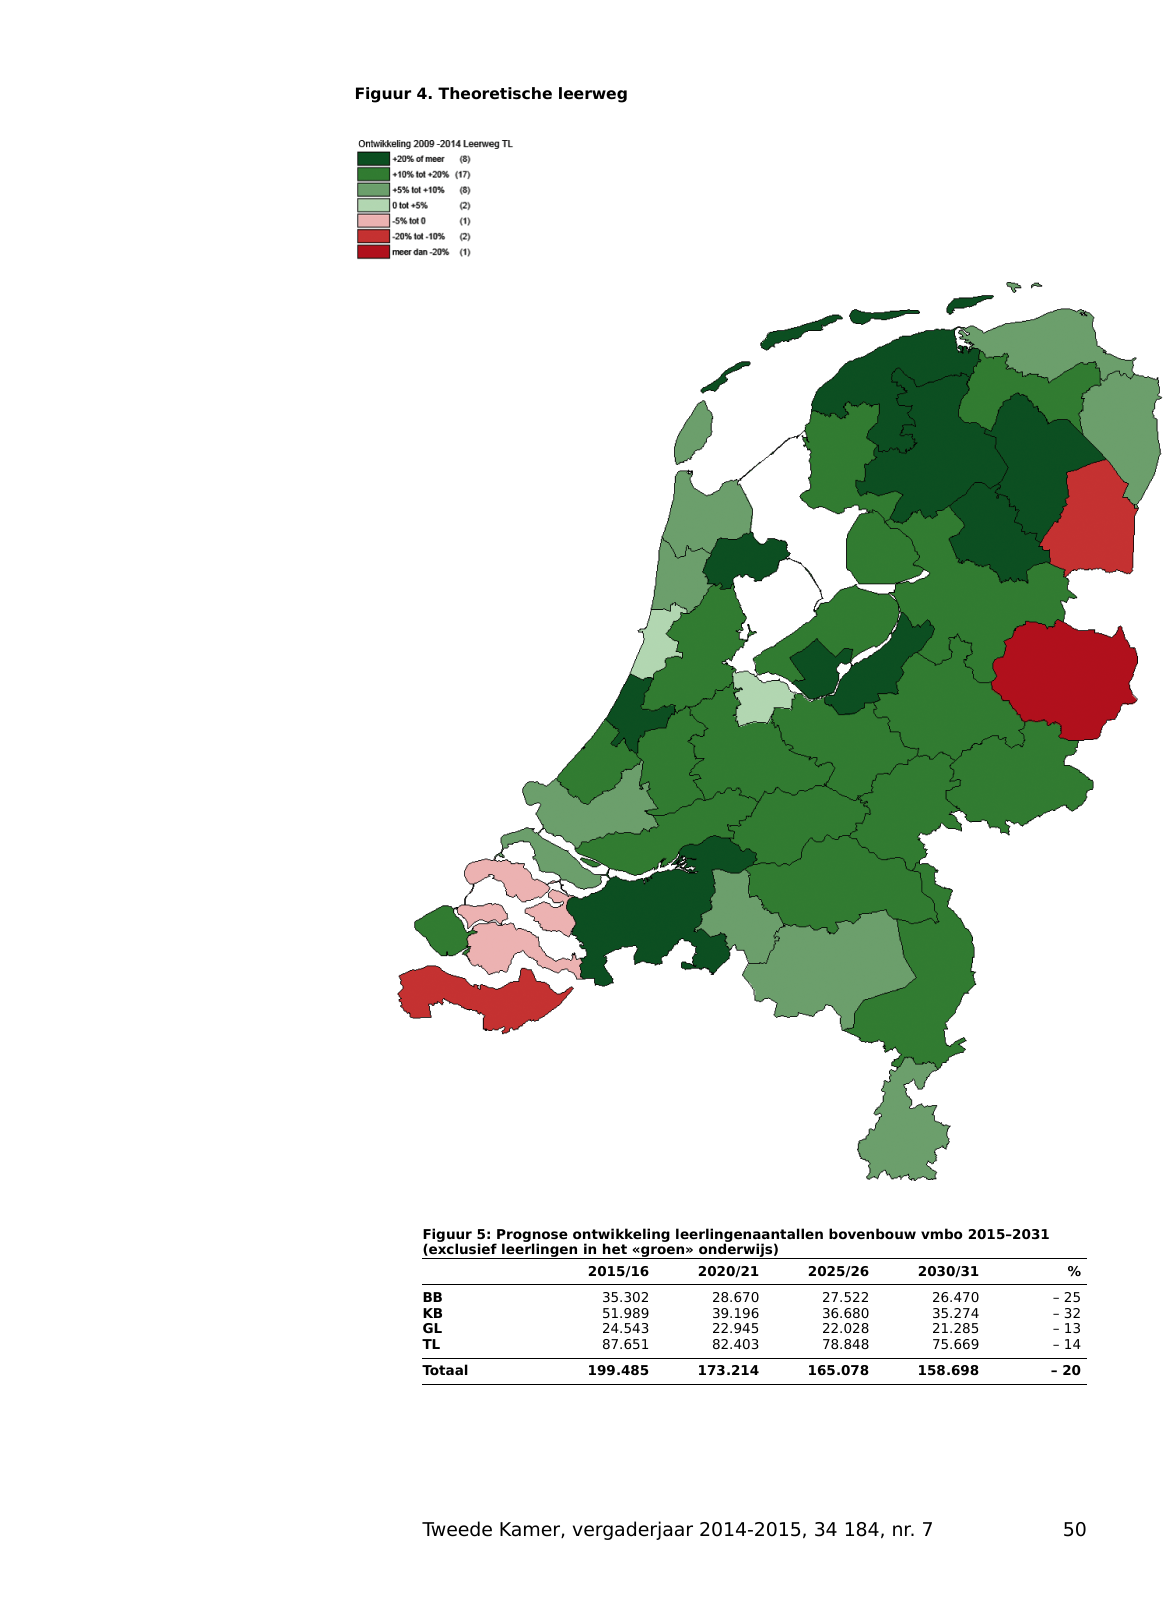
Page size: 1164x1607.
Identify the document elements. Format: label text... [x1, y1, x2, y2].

table_cell 22.028 [765, 1321, 875, 1337]
table_cell – 13 [985, 1321, 1087, 1337]
table_cell 199.485 [524, 1359, 655, 1383]
table_cell 51.989 [524, 1306, 655, 1321]
picture [354, 137, 1164, 1183]
table_cell % [985, 1259, 1087, 1284]
text Figuur 4. Theoretische leerweg [354, 85, 1163, 103]
table_cell 35.274 [875, 1306, 985, 1321]
table_cell KB [422, 1306, 524, 1321]
table_cell 2020/21 [655, 1259, 765, 1284]
table_cell 36.680 [765, 1306, 875, 1321]
table_cell 26.470 [875, 1285, 985, 1306]
table_cell 24.543 [524, 1321, 655, 1337]
table_cell 78.848 [765, 1337, 875, 1357]
table_cell Totaal [422, 1359, 524, 1383]
table_cell 2030/31 [875, 1259, 985, 1284]
table_cell 22.945 [655, 1321, 765, 1337]
table_cell 28.670 [655, 1285, 765, 1306]
table_cell TL [422, 1337, 524, 1357]
table_cell 158.698 [875, 1359, 985, 1383]
table_cell 2015/16 [524, 1259, 655, 1284]
table_cell – 25 [985, 1285, 1087, 1306]
table_cell 35.302 [524, 1285, 655, 1306]
table_cell 173.214 [655, 1359, 765, 1383]
table_header Figuur 5: Prognose ontwikkeling leerlingenaantallen bovenbouw vmbo 2015–2031 (exclusief leerlingen in het «groen» onderwijs) [422, 1226, 1087, 1258]
table_cell 87.651 [524, 1337, 655, 1357]
table_cell – 20 [985, 1359, 1087, 1383]
table_cell BB [422, 1285, 524, 1306]
table_cell 27.522 [765, 1285, 875, 1306]
table_cell 21.285 [875, 1321, 985, 1337]
table_cell 75.669 [875, 1337, 985, 1357]
table_cell GL [422, 1321, 524, 1337]
table_cell – 14 [985, 1337, 1087, 1357]
table_cell – 32 [985, 1306, 1087, 1321]
table_cell 165.078 [765, 1359, 875, 1383]
table_cell 39.196 [655, 1306, 765, 1321]
table_cell 82.403 [655, 1337, 765, 1357]
table_cell 2025/26 [765, 1259, 875, 1284]
table_cell [422, 1259, 524, 1284]
